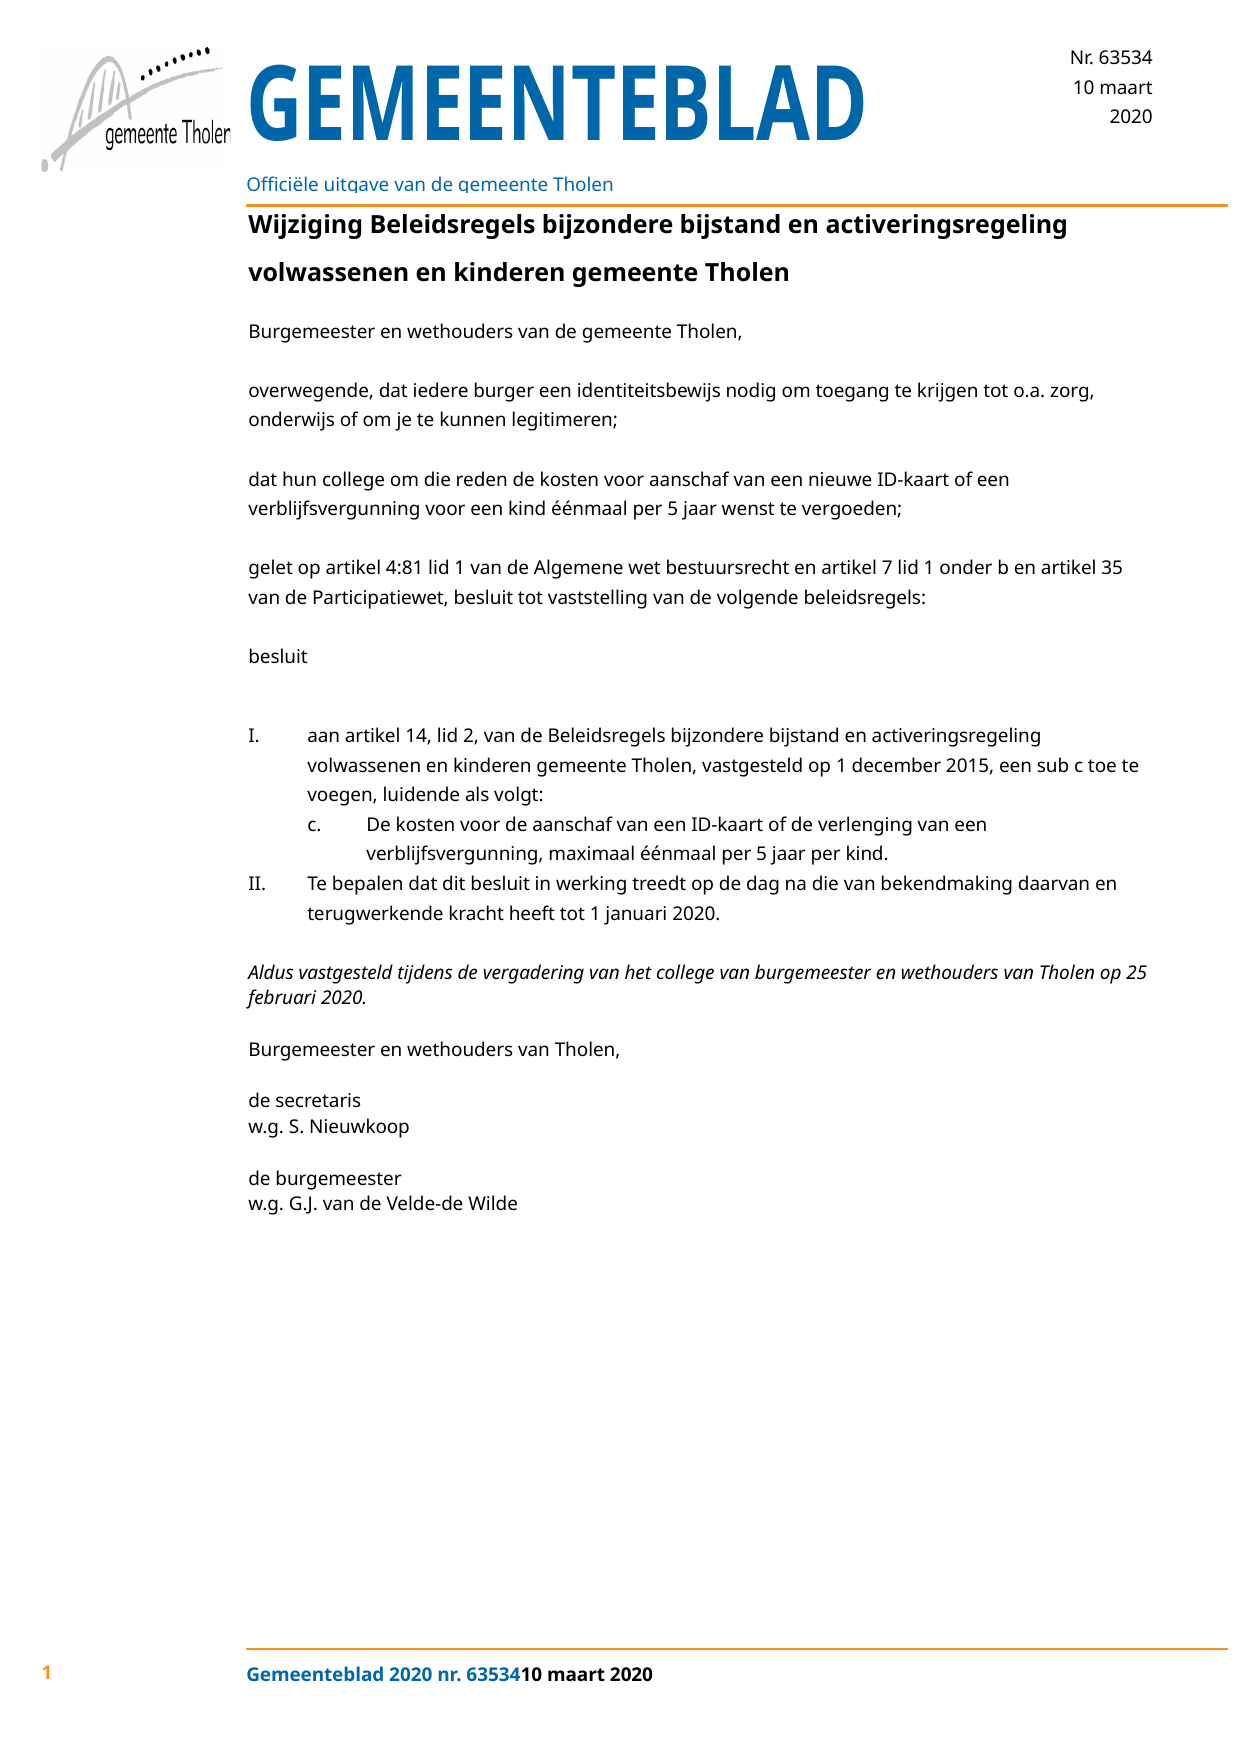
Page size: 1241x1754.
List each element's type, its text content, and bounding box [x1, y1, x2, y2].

text Aldus vastgesteld tijdens de vergadering van het college van burgemeester en wethouders van Tholen op 25 februari 2020. [248, 959, 1152, 1010]
text w.g. S. Nieuwkoop [248, 1113, 1152, 1139]
text dat hun college om die reden de kosten voor aanschaf van een nieuwe ID-kaart of een verblijfsvergunning voor een kind éénmaal per 5 jaar wenst te vergoeden; [248, 466, 1152, 521]
text gelet op artikel 4:81 lid 1 van de Algemene wet bestuursrecht en artikel 7 lid 1 onder b en artikel 35 van de Participatiewet, besluit tot vaststelling van de volgende beleidsregels: [248, 554, 1152, 610]
text de secretaris [248, 1087, 1152, 1113]
text Burgemeester en wethouders van Tholen, [248, 1036, 1152, 1062]
list Te bepalen dat dit besluit in werking treedt op de dag na die van bekendmaking daarvan en terugwerkende kracht heeft tot 1 januari 2020. [248, 870, 1152, 925]
list aan artikel 14, lid 2, van de Beleidsregels bijzondere bijstand en activeringsregeling volwassenen en kinderen gemeente Tholen, vastgesteld op 1 december 2015, een sub c toe te voegen, luidende als volgt: [248, 722, 1152, 807]
text de burgemeester [248, 1165, 1152, 1190]
picture [41, 47, 231, 172]
text Burgemeester en wethouders van de gemeente Tholen, [248, 318, 1152, 344]
text besluit [248, 643, 1152, 669]
text w.g. G.J. van de Velde-de Wilde [248, 1190, 1152, 1216]
text Wijziging Beleidsregels bijzondere bijstand en activeringsregeling volwassenen en kinderen gemeente Tholen [248, 207, 1152, 288]
text overwegende, dat iedere burger een identiteitsbewijs nodig om toegang te krijgen tot o.a. zorg, onderwijs of om je te kunnen legitimeren; [248, 377, 1152, 432]
list De kosten voor de aanschaf van een ID-kaart of de verlenging van een verblijfsvergunning, maximaal éénmaal per 5 jaar per kind. [307, 811, 1152, 866]
